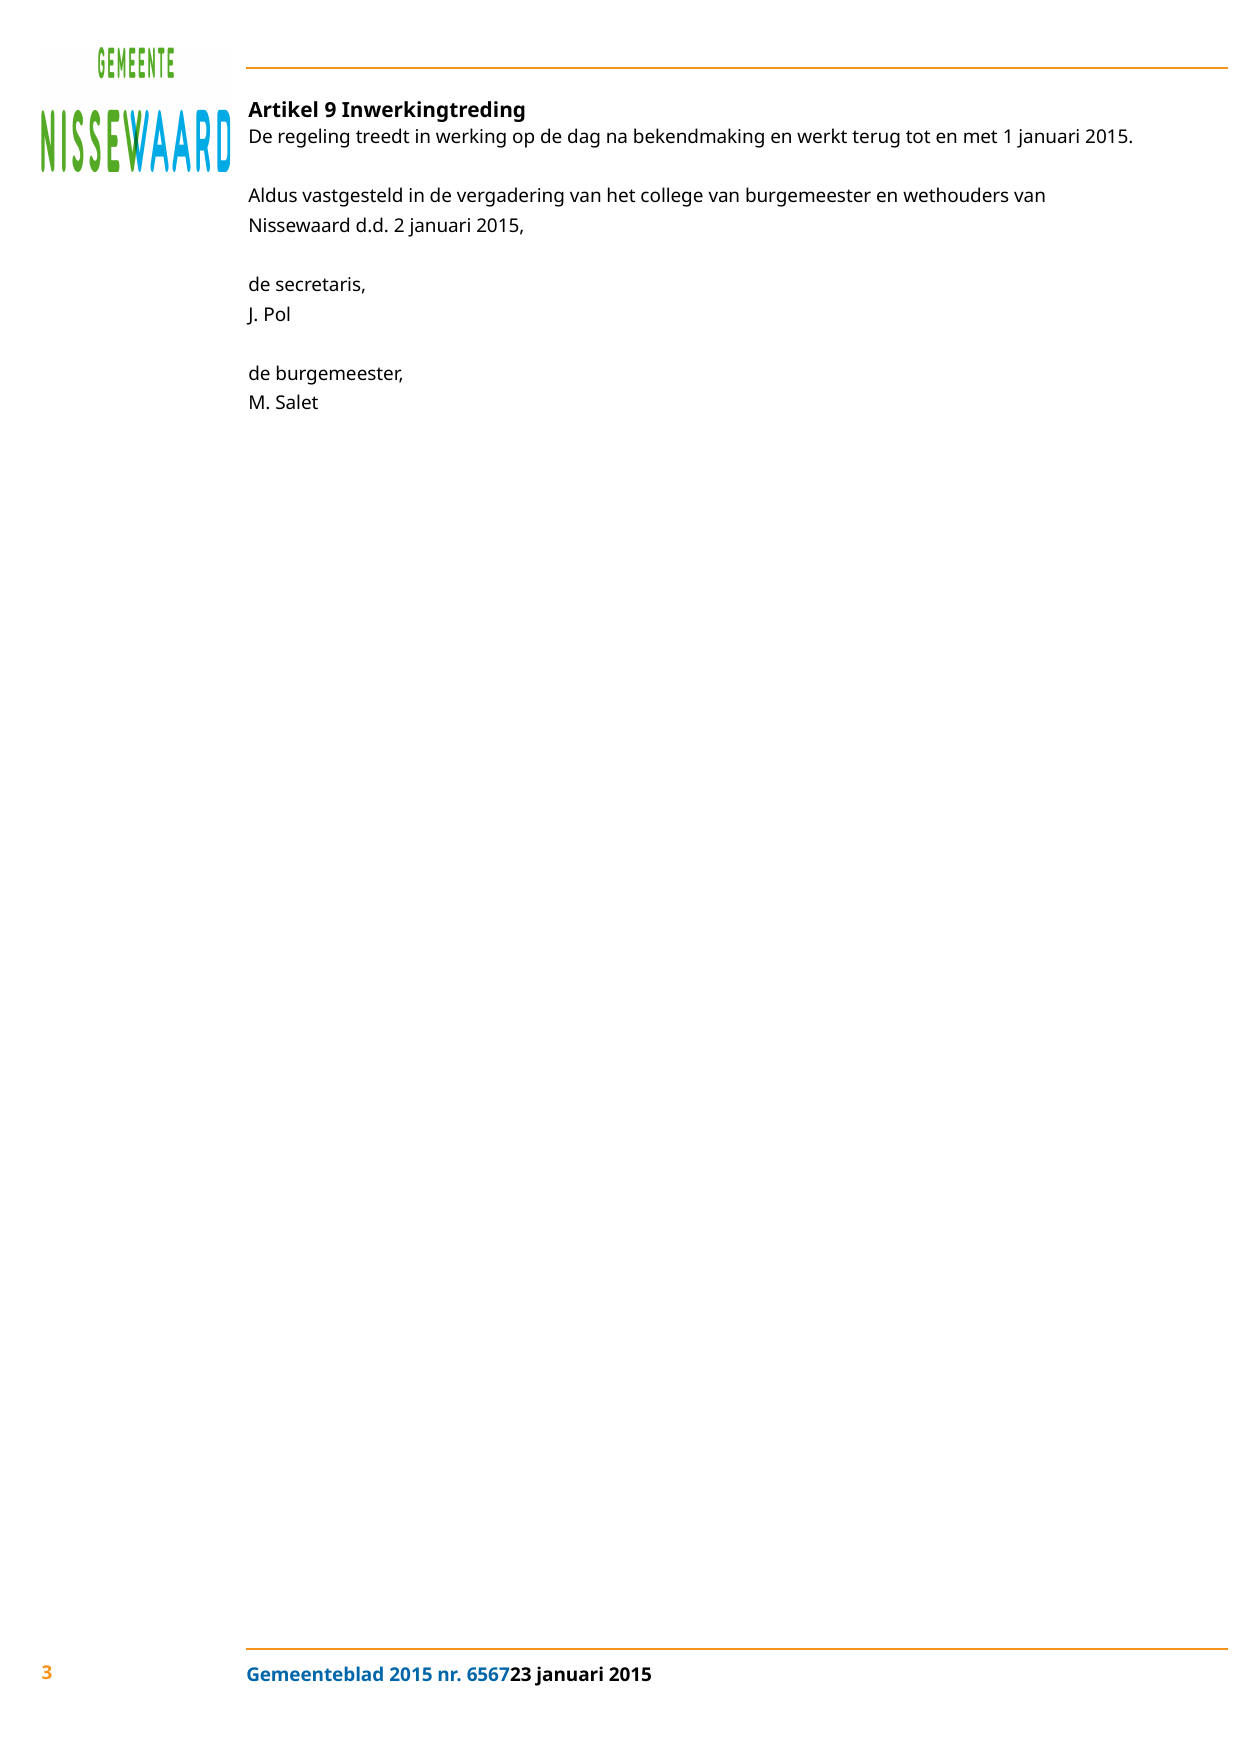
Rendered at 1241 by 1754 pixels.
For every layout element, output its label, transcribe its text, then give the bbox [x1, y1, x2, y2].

text De regeling treedt in werking op de dag na bekendmaking en werkt terug tot en met 1 januari 2015. [248, 123, 1152, 149]
picture [154, 157, 165, 172]
text M. Salet [248, 389, 1152, 415]
text Artikel 9 Inwerkingtreding [248, 95, 1152, 123]
picture [41, 47, 231, 172]
text de secretaris, [248, 271, 1152, 297]
text Aldus vastgesteld in de vergadering van het college van burgemeester en wethouders van Nissewaard d.d. 2 januari 2015, [248, 182, 1152, 238]
picture [222, 122, 227, 160]
picture [176, 157, 187, 172]
picture [200, 151, 206, 172]
text de burgemeester, [248, 360, 1152, 386]
text J. Pol [248, 301, 1152, 326]
picture [201, 122, 206, 138]
